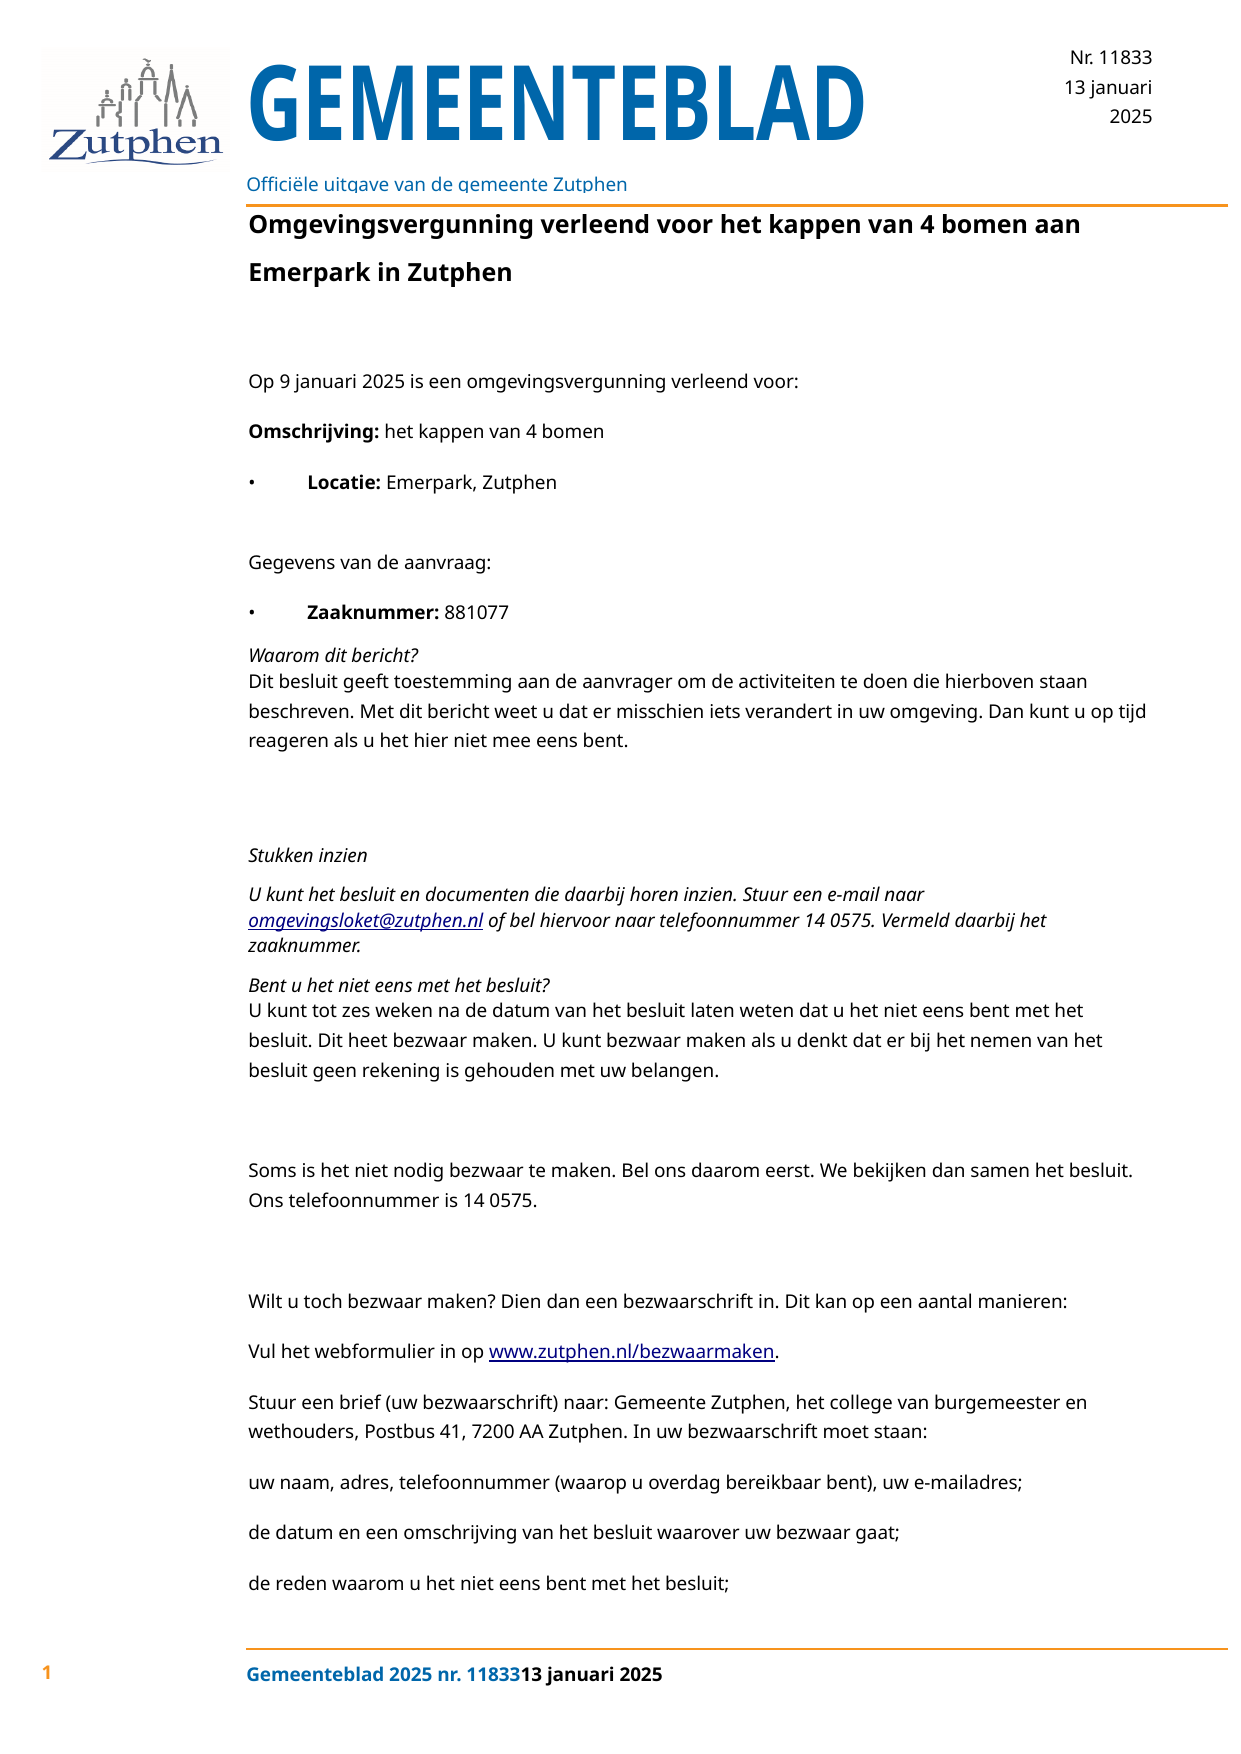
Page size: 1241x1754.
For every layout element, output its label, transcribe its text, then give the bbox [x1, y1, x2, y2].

text Op 9 januari 2025 is een omgevingsvergunning verleend voor: [248, 368, 1152, 394]
text Vul het webformulier in op www.zutphen.nl/bezwaarmaken. [248, 1338, 1152, 1364]
text de reden waarom u het niet eens bent met het besluit; [248, 1570, 1152, 1596]
text Dit besluit geeft toestemming aan de aanvrager om de activiteiten te doen die hierboven staan beschreven. Met dit bericht weet u dat er misschien iets verandert in uw omgeving. Dan kunt u op tijd reageren als u het hier niet mee eens bent. [248, 668, 1152, 753]
text uw naam, adres, telefoonnummer (waarop u overdag bereikbaar bent), uw e-mailadres; [248, 1469, 1152, 1495]
list Zaaknummer: 881077 [248, 599, 1152, 625]
text Stuur een brief (uw bezwaarschrift) naar: Gemeente Zutphen, het college van burgemeester en wethouders, Postbus 41, 7200 AA Zutphen. In uw bezwaarschrift moet staan: [248, 1389, 1152, 1444]
text Omschrijving: het kappen van 4 bomen [248, 419, 1152, 444]
text Omgevingsvergunning verleend voor het kappen van 4 bomen aan Emerpark in Zutphen [248, 207, 1152, 288]
text de datum en een omschrijving van het besluit waarover uw bezwaar gaat; [248, 1519, 1152, 1545]
text Gegevens van de aanvraag: [248, 549, 1152, 575]
list Locatie: Emerpark, Zutphen [248, 469, 1152, 495]
text Wilt u toch bezwaar maken? Dien dan een bezwaarschrift in. Dit kan op een aantal manieren: [248, 1288, 1152, 1314]
text U kunt het besluit en documenten die daarbij horen inzien. Stuur een e-mail naar omgevingsloket@zutphen.nl of bel hiervoor naar telefoonnummer 14 0575. Vermeld daarbij het zaaknummer. [248, 881, 1152, 958]
text Stukken inzien [248, 842, 1152, 868]
text U kunt tot zes weken na de datum van het besluit laten weten dat u het niet eens bent met het besluit. Dit heet bezwaar maken. U kunt bezwaar maken als u denkt dat er bij het nemen van het besluit geen rekening is gehouden met uw belangen. [248, 998, 1152, 1083]
text Bent u het niet eens met het besluit? [248, 972, 1152, 998]
text Waarom dit bericht? [248, 643, 1152, 668]
text Soms is het niet nodig bezwaar te maken. Bel ons daarom eerst. We bekijken dan samen het besluit. Ons telefoonnummer is 14 0575. [248, 1158, 1152, 1213]
picture [41, 47, 231, 172]
